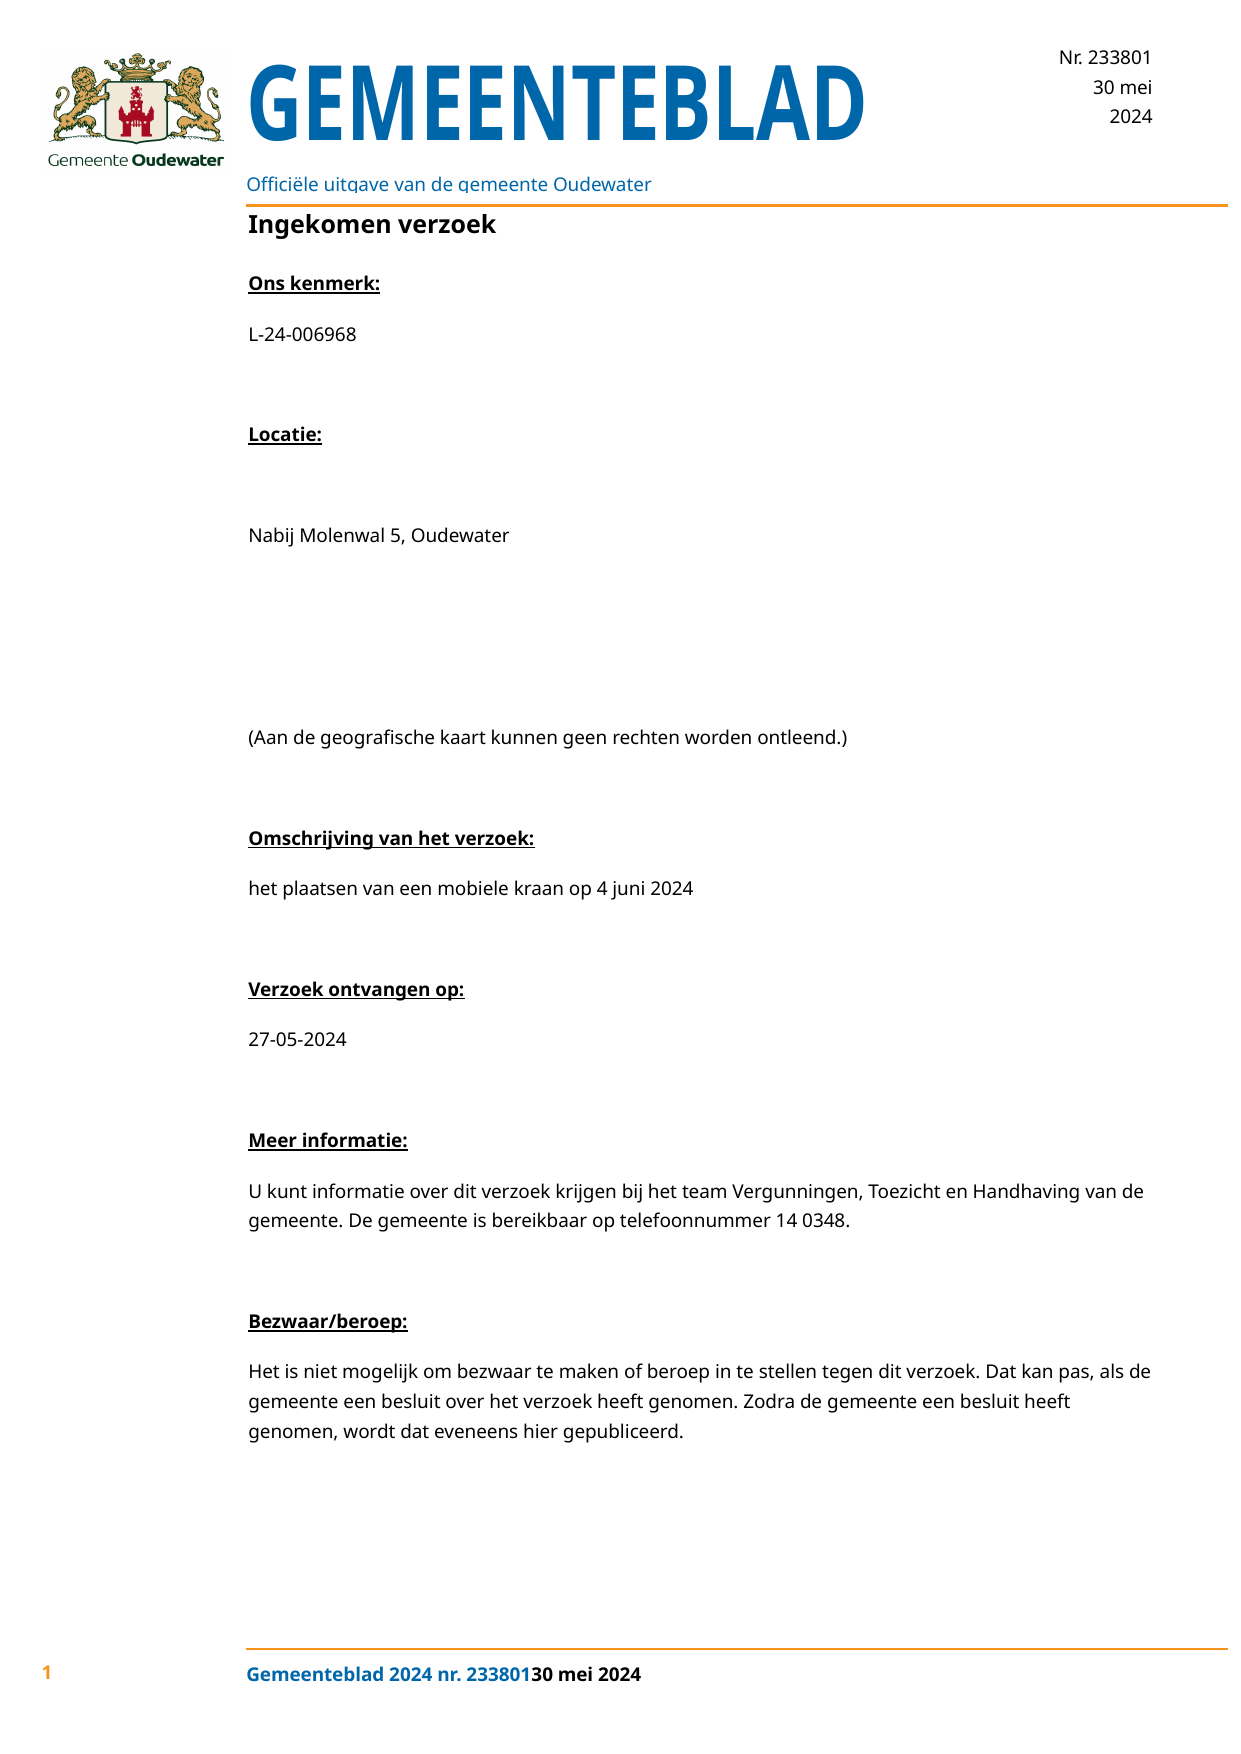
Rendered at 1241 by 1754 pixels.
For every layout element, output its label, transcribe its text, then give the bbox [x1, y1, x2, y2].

text Het is niet mogelijk om bezwaar te maken of beroep in te stellen tegen dit verzoek. Dat kan pas, als de gemeente een besluit over het verzoek heeft genomen. Zodra de gemeente een besluit heeft genomen, wordt dat eveneens hier gepubliceerd. [248, 1359, 1152, 1443]
text Ingekomen verzoek [248, 207, 1152, 241]
text L-24-006968 [248, 321, 1152, 346]
text Nabij Molenwal 5, Oudewater [248, 522, 1152, 548]
text Meer informatie: [248, 1127, 1152, 1153]
text Ons kenmerk: [248, 270, 1152, 296]
text Verzoek ontvangen op: [248, 976, 1152, 1002]
text 27-05-2024 [248, 1027, 1152, 1052]
text het plaatsen van een mobiele kraan op 4 juni 2024 [248, 875, 1152, 901]
text Locatie: [248, 422, 1152, 447]
text Omschrijving van het verzoek: [248, 825, 1152, 851]
text (Aan de geografische kaart kunnen geen rechten worden ontleend.) [248, 724, 1152, 750]
text Bezwaar/beroep: [248, 1308, 1152, 1334]
picture [41, 47, 231, 172]
text U kunt informatie over dit verzoek krijgen bij het team Vergunningen, Toezicht en Handhaving van de gemeente. De gemeente is bereikbaar op telefoonnummer 14 0348. [248, 1178, 1152, 1233]
